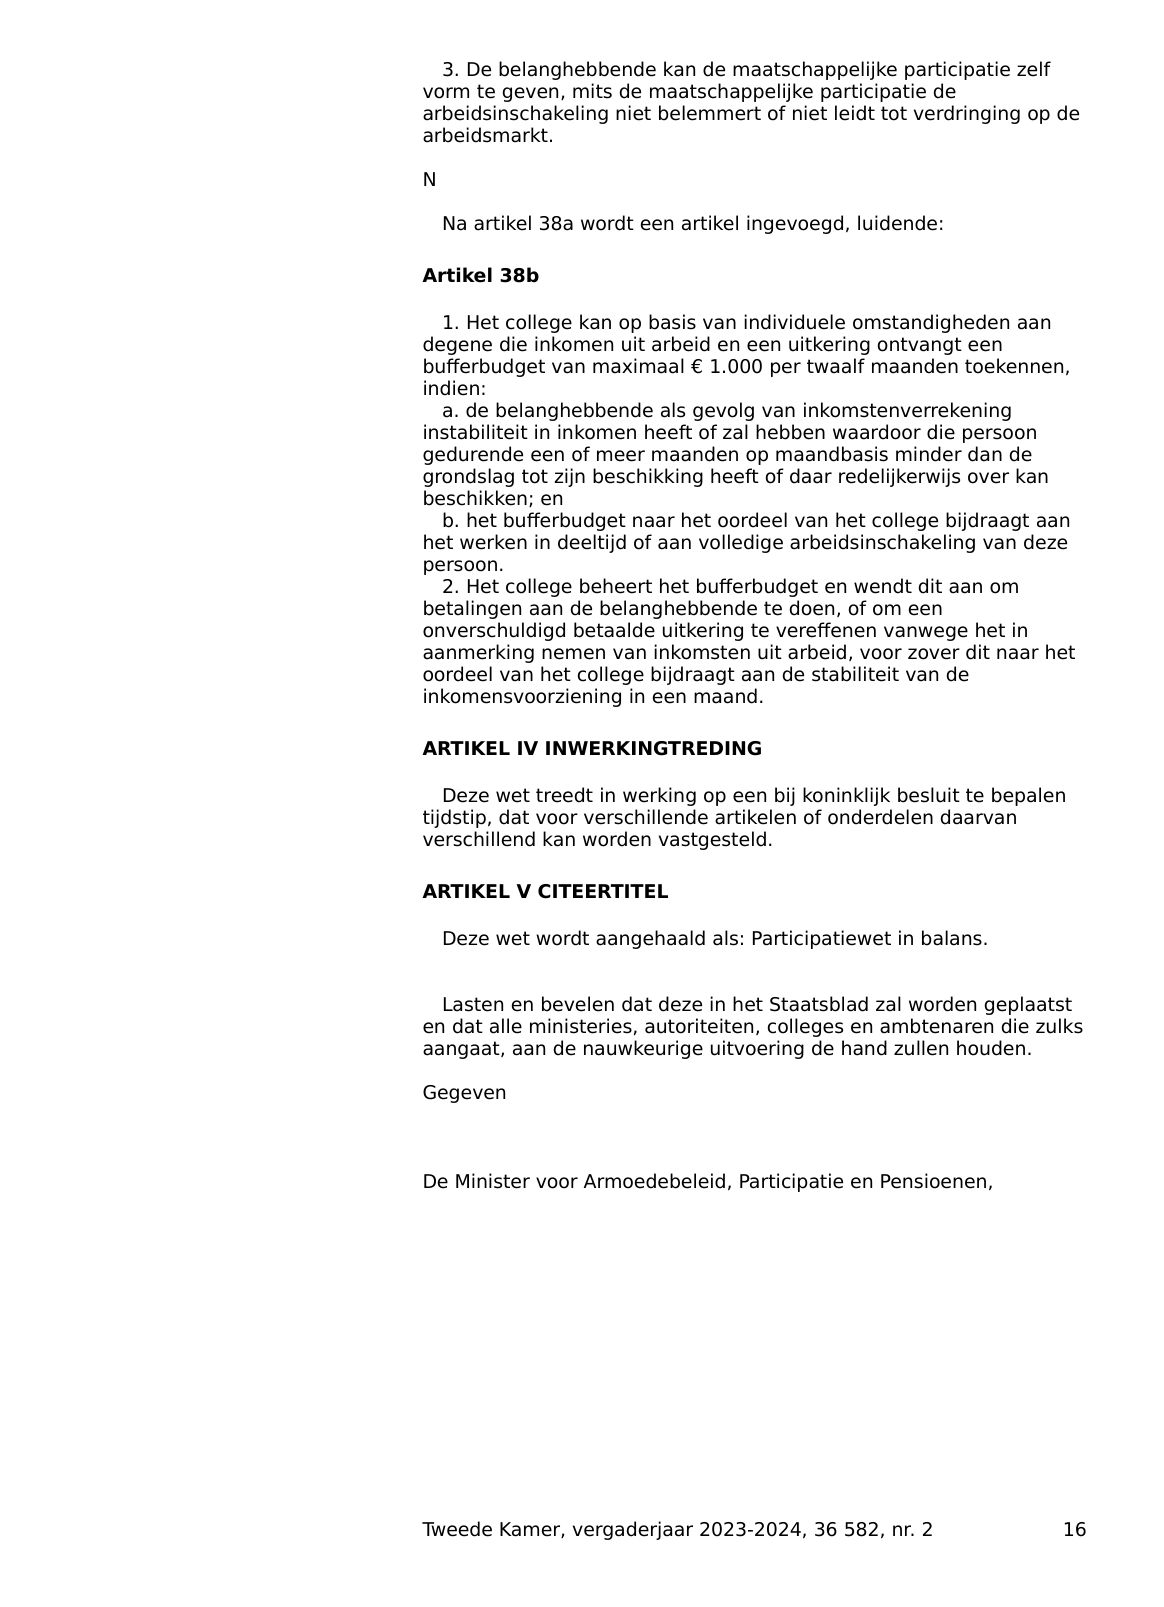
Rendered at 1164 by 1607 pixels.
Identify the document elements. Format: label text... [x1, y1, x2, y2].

subtitle Artikel 38b [422, 265, 1087, 287]
text a. de belanghebbende als gevolg van inkomstenverrekening instabiliteit in inkomen heeft of zal hebben waardoor die persoon gedurende een of meer maanden op maandbasis minder dan de grondslag tot zijn beschikking heeft of daar redelijkerwijs over kan beschikken; en [422, 400, 1087, 510]
text N [422, 169, 1087, 191]
text De Minister voor Armoedebeleid, Participatie en Pensioenen, [422, 1171, 1087, 1193]
text 3. De belanghebbende kan de maatschappelijke participatie zelf vorm te geven, mits de maatschappelijke participatie de arbeidsinschakeling niet belemmert of niet leidt tot verdringing op de arbeidsmarkt. [422, 59, 1087, 147]
text b. het bufferbudget naar het oordeel van het college bijdraagt aan het werken in deeltijd of aan volledige arbeidsinschakeling van deze persoon. [422, 510, 1087, 576]
text 1. Het college kan op basis van individuele omstandigheden aan degene die inkomen uit arbeid en een uitkering ontvangt een bufferbudget van maximaal € 1.000 per twaalf maanden toekennen, indien: [422, 312, 1087, 400]
text Gegeven [422, 1082, 1087, 1104]
subtitle ARTIKEL IV INWERKINGTREDING [422, 738, 1087, 760]
text Lasten en bevelen dat deze in het Staatsblad zal worden geplaatst en dat alle ministeries, autoriteiten, colleges en ambtenaren die zulks aangaat, aan de nauwkeurige uitvoering de hand zullen houden. [422, 994, 1087, 1060]
text Deze wet wordt aangehaald als: Participatiewet in balans. [422, 928, 1087, 950]
text Na artikel 38a wordt een artikel ingevoegd, luidende: [422, 213, 1087, 235]
text Deze wet treedt in werking op een bij koninklijk besluit te bepalen tijdstip, dat voor verschillende artikelen of onderdelen daarvan verschillend kan worden vastgesteld. [422, 785, 1087, 851]
text 2. Het college beheert het bufferbudget en wendt dit aan om betalingen aan de belanghebbende te doen, of om een onverschuldigd betaalde uitkering te vereffenen vanwege het in aanmerking nemen van inkomsten uit arbeid, voor zover dit naar het oordeel van het college bijdraagt aan de stabiliteit van de inkomensvoorziening in een maand. [422, 576, 1087, 708]
subtitle ARTIKEL V CITEERTITEL [422, 881, 1087, 903]
